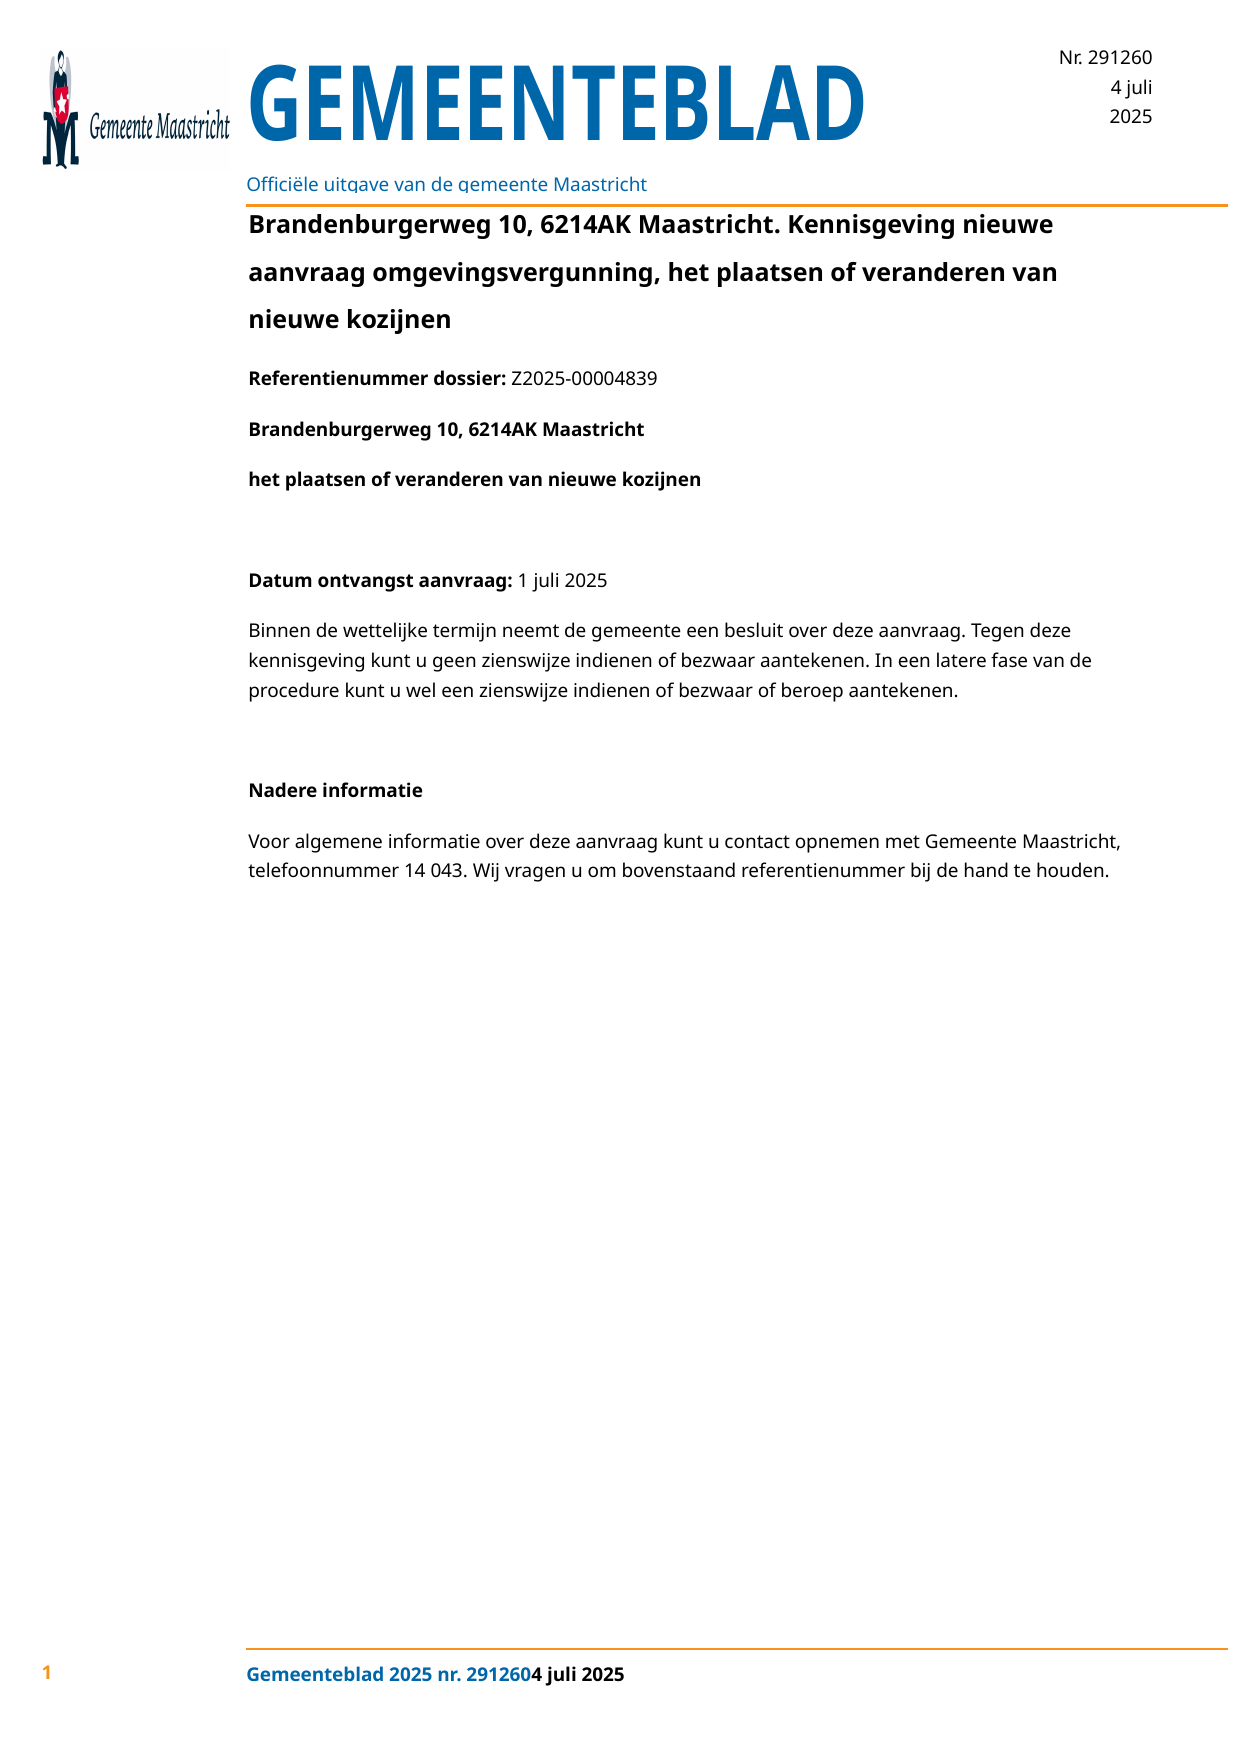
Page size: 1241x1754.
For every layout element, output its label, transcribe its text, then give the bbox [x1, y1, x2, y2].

picture [41, 47, 231, 172]
text Referentienummer dossier: Z2025-00004839 [248, 366, 1152, 391]
text Binnen de wettelijke termijn neemt de gemeente een besluit over deze aanvraag. Tegen deze kennisgeving kunt u geen zienswijze indienen of bezwaar aantekenen. In een latere fase van de procedure kunt u wel een zienswijze indienen of bezwaar of beroep aantekenen. [248, 618, 1152, 702]
text Nadere informatie [248, 778, 1152, 803]
text het plaatsen of veranderen van nieuwe kozijnen [248, 466, 1152, 492]
text Brandenburgerweg 10, 6214AK Maastricht [248, 416, 1152, 442]
text Datum ontvangst aanvraag: 1 juli 2025 [248, 567, 1152, 593]
text Brandenburgerweg 10, 6214AK Maastricht. Kennisgeving nieuwe aanvraag omgevingsvergunning, het plaatsen of veranderen van nieuwe kozijnen [248, 207, 1152, 336]
text Voor algemene informatie over deze aanvraag kunt u contact opnemen met Gemeente Maastricht, telefoonnummer 14 043. Wij vragen u om bovenstaand referentienummer bij de hand te houden. [248, 828, 1152, 883]
